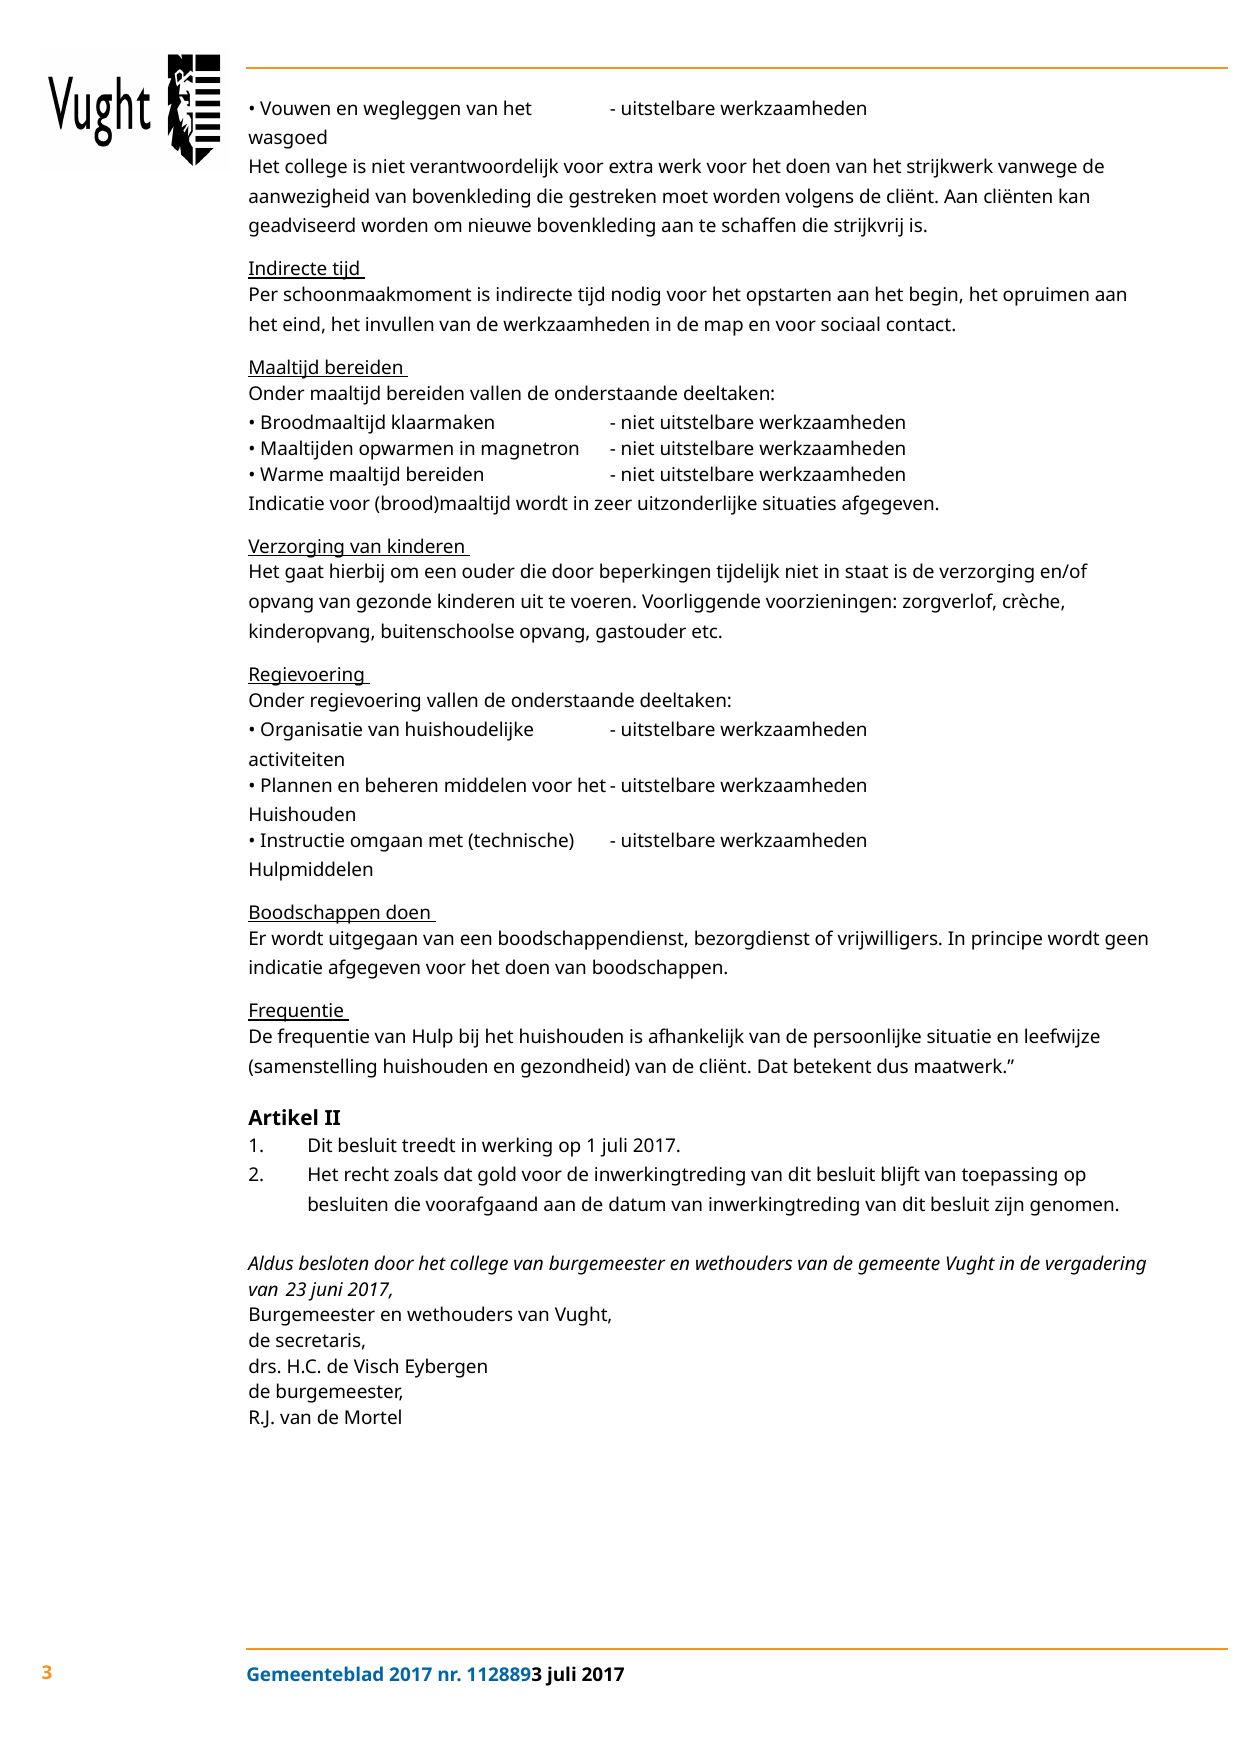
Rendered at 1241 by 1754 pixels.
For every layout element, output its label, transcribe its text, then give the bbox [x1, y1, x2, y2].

text Indicatie voor (brood)maaltijd wordt in zeer uitzonderlijke situaties afgegeven. [248, 490, 1152, 516]
list Het recht zoals dat gold voor de inwerkingtreding van dit besluit blijft van toepassing op besluiten die voorafgaand aan de datum van inwerkingtreding van dit besluit zijn genomen. [248, 1161, 1152, 1217]
table_cell - niet uitstelbare werkzaamheden [610, 461, 1152, 487]
table_cell • Vouwen en wegleggen van het wasgoed [248, 95, 609, 150]
text Aldus besloten door het college van burgemeester en wethouders van de gemeente Vught in de vergadering van 23 juni 2017, [248, 1250, 1152, 1302]
table_header • Organisatie van huishoudelijke activiteiten [248, 716, 609, 772]
text Onder regievoering vallen de onderstaande deeltaken: [248, 687, 1152, 712]
text R.J. van de Mortel [248, 1404, 1152, 1430]
text De frequentie van Hulp bij het huishouden is afhankelijk van de persoonlijke situatie en leefwijze (samenstelling huishouden en gezondheid) van de cliënt. Dat betekent dus maatwerk.” [248, 1023, 1152, 1079]
picture [41, 47, 231, 172]
text Regievoering [248, 661, 1152, 687]
table_cell - uitstelbare werkzaamheden [610, 827, 1152, 882]
text Verzorging van kinderen [248, 533, 1152, 559]
text Per schoonmaakmoment is indirecte tijd nodig voor het opstarten aan het begin, het opruimen aan het eind, het invullen van de werkzaamheden in de map en voor sociaal contact. [248, 281, 1152, 337]
text de secretaris, [248, 1327, 1152, 1353]
text Het college is niet verantwoordelijk voor extra werk voor het doen van het strijkwerk vanwege de aanwezigheid van bovenkleding die gestreken moet worden volgens de cliënt. Aan cliënten kan geadviseerd worden om nieuwe bovenkleding aan te schaffen die strijkvrij is. [248, 153, 1152, 238]
table_header • Broodmaaltijd klaarmaken [248, 410, 609, 435]
table_header - niet uitstelbare werkzaamheden [610, 410, 1152, 435]
table_cell • Warme maaltijd bereiden [248, 461, 609, 487]
table_cell • Maaltijden opwarmen in magnetron [248, 435, 609, 461]
table_cell - uitstelbare werkzaamheden [610, 95, 1152, 150]
text Burgemeester en wethouders van Vught, [248, 1302, 1152, 1327]
table_header - uitstelbare werkzaamheden [610, 716, 1152, 772]
text Er wordt uitgegaan van een boodschappendienst, bezorgdienst of vrijwilligers. In principe wordt geen indicatie afgegeven voor het doen van boodschappen. [248, 925, 1152, 980]
text Onder maaltijd bereiden vallen de onderstaande deeltaken: [248, 380, 1152, 406]
table_cell - niet uitstelbare werkzaamheden [610, 435, 1152, 461]
text Indirecte tijd [248, 256, 1152, 281]
text drs. H.C. de Visch Eybergen [248, 1353, 1152, 1379]
text Maaltijd bereiden [248, 354, 1152, 380]
text Boodschappen doen [248, 899, 1152, 925]
text Het gaat hierbij om een ouder die door beperkingen tijdelijk niet in staat is de verzorging en/of opvang van gezonde kinderen uit te voeren. Voorliggende voorzieningen: zorgverlof, crèche, kinderopvang, buitenschoolse opvang, gastouder etc. [248, 559, 1152, 644]
table_cell - uitstelbare werkzaamheden [610, 772, 1152, 827]
table_cell • Instructie omgaan met (technische) Hulpmiddelen [248, 827, 609, 882]
list Dit besluit treedt in werking op 1 juli 2017. [248, 1132, 1152, 1157]
table_cell • Plannen en beheren middelen voor het Huishouden [248, 772, 609, 827]
text Artikel II [248, 1103, 1152, 1132]
text Frequentie [248, 998, 1152, 1023]
text de burgemeester, [248, 1379, 1152, 1404]
